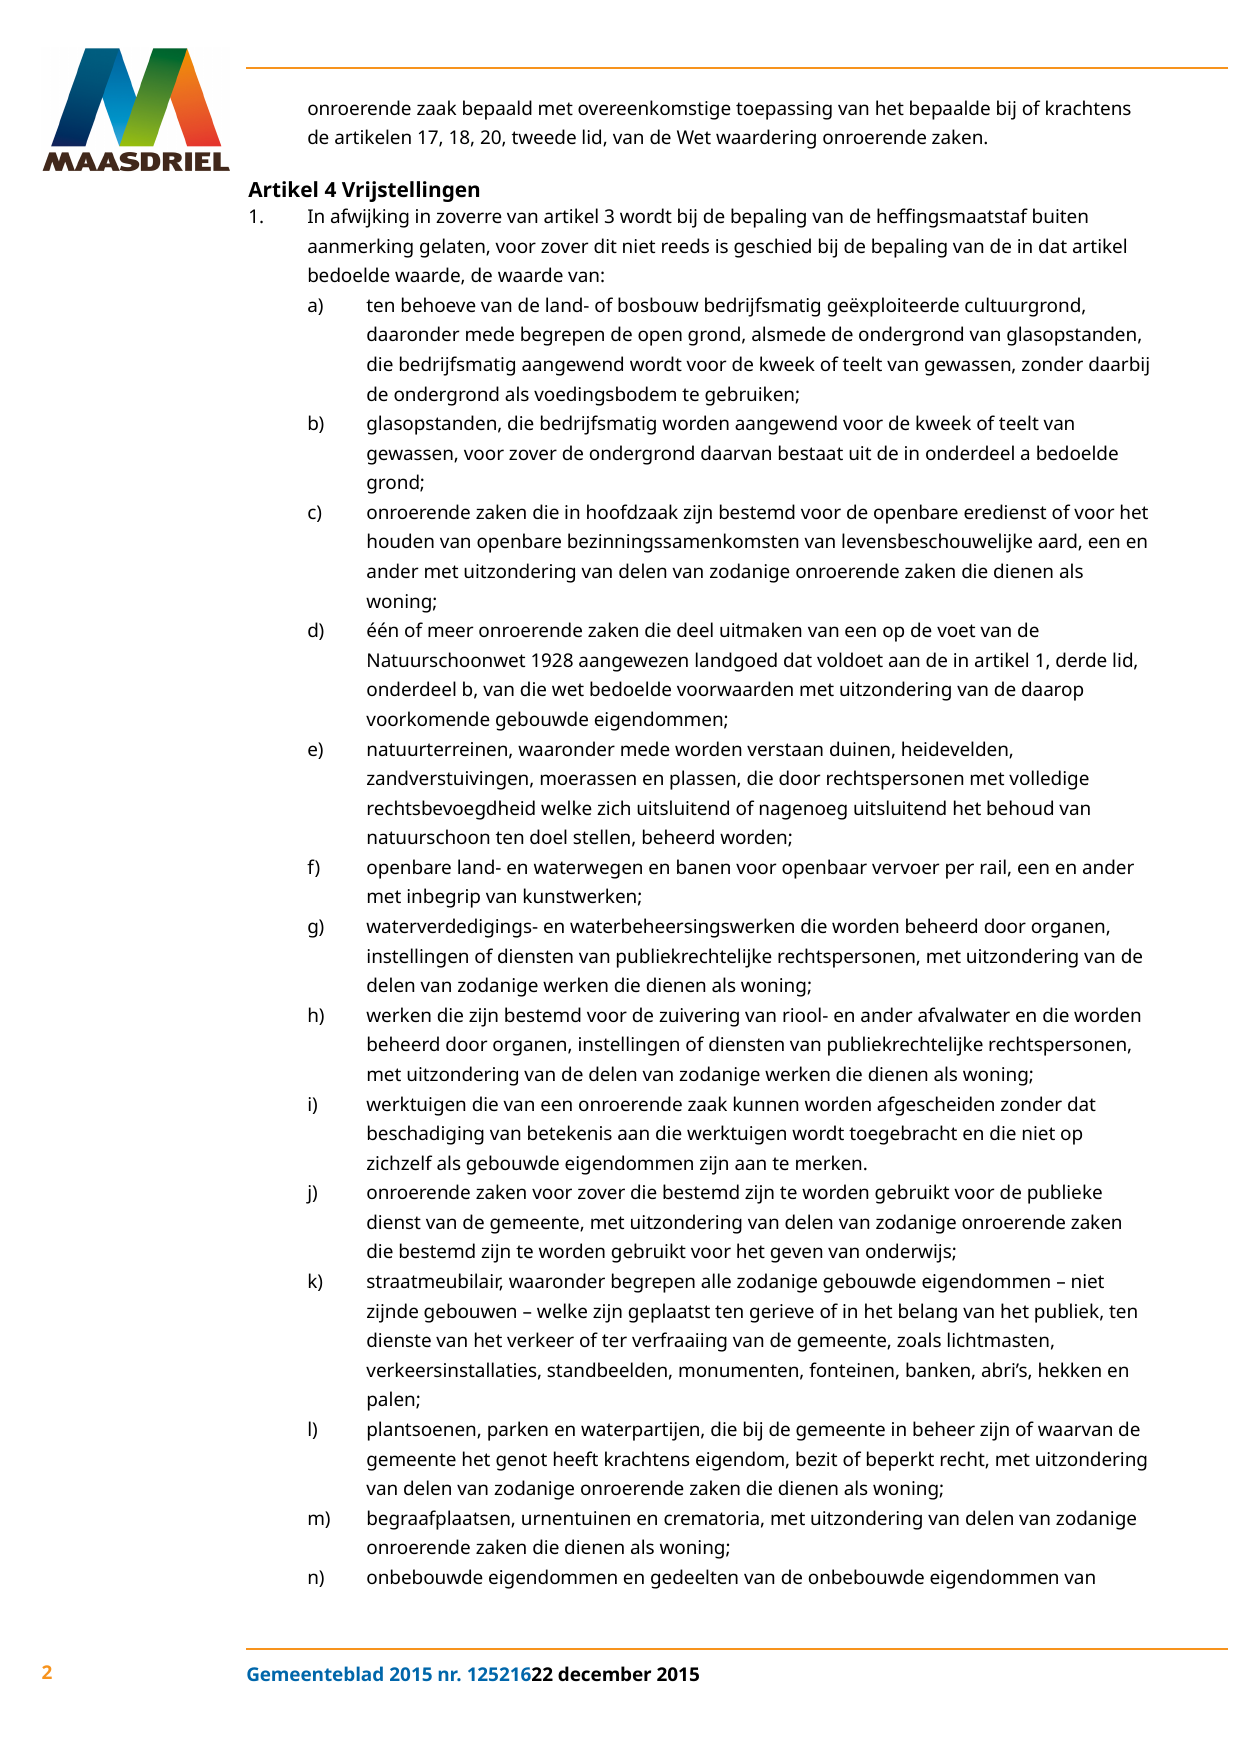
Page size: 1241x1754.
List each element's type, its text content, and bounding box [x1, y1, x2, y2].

list natuurterreinen, waaronder mede worden verstaan duinen, heidevelden, zandverstuivingen, moerassen en plassen, die door rechtspersonen met volledige rechtsbevoegdheid welke zich uitsluitend of nagenoeg uitsluitend het behoud van natuurschoon ten doel stellen, beheerd worden; [307, 736, 1152, 850]
list onroerende zaak bepaald met overeenkomstige toepassing van het bepaalde bij of krachtens de artikelen 17, 18, 20, tweede lid, van de Wet waardering onroerende zaken. [248, 95, 1152, 150]
list werktuigen die van een onroerende zaak kunnen worden afgescheiden zonder dat beschadiging van betekenis aan die werktuigen wordt toegebracht en die niet op zichzelf als gebouwde eigendommen zijn aan te merken. [307, 1091, 1152, 1176]
list plantsoenen, parken en waterpartijen, die bij de gemeente in beheer zijn of waarvan de gemeente het genot heeft krachtens eigendom, bezit of beperkt recht, met uitzondering van delen van zodanige onroerende zaken die dienen als woning; [307, 1416, 1152, 1501]
list onroerende zaken voor zover die bestemd zijn te worden gebruikt voor de publieke dienst van de gemeente, met uitzondering van delen van zodanige onroerende zaken die bestemd zijn te worden gebruikt voor het geven van onderwijs; [307, 1179, 1152, 1264]
list In afwijking in zoverre van artikel 3 wordt bij de bepaling van de heffingsmaatstaf buiten aanmerking gelaten, voor zover dit niet reeds is geschied bij de bepaling van de in dat artikel bedoelde waarde, de waarde van: [248, 203, 1152, 288]
list ten behoeve van de land- of bosbouw bedrijfsmatig geëxploiteerde cultuurgrond, daaronder mede begrepen de open grond, alsmede de ondergrond van glasopstanden, die bedrijfsmatig aangewend wordt voor de kweek of teelt van gewassen, zonder daarbij de ondergrond als voedingsbodem te gebruiken; [307, 292, 1152, 406]
list onroerende zaken die in hoofdzaak zijn bestemd voor de openbare eredienst of voor het houden van openbare bezinningssamenkomsten van levensbeschouwelijke aard, een en ander met uitzondering van delen van zodanige onroerende zaken die dienen als woning; [307, 499, 1152, 613]
list openbare land- en waterwegen en banen voor openbaar vervoer per rail, een en ander met inbegrip van kunstwerken; [307, 854, 1152, 909]
list één of meer onroerende zaken die deel uitmaken van een op de voet van de Natuurschoonwet 1928 aangewezen landgoed dat voldoet aan de in artikel 1, derde lid, onderdeel b, van die wet bedoelde voorwaarden met uitzondering van de daarop voorkomende gebouwde eigendommen; [307, 617, 1152, 732]
list waterverdedigings- en waterbeheersingswerken die worden beheerd door organen, instellingen of diensten van publiekrechtelijke rechtspersonen, met uitzondering van de delen van zodanige werken die dienen als woning; [307, 913, 1152, 998]
picture [41, 47, 231, 172]
list begraafplaatsen, urnentuinen en crematoria, met uitzondering van delen van zodanige onroerende zaken die dienen als woning; [307, 1505, 1152, 1560]
text Artikel 4 Vrijstellingen [248, 175, 1152, 203]
list glasopstanden, die bedrijfsmatig worden aangewend voor de kweek of teelt van gewassen, voor zover de ondergrond daarvan bestaat uit de in onderdeel a bedoelde grond; [307, 410, 1152, 495]
list onbebouwde eigendommen en gedeelten van de onbebouwde eigendommen van [307, 1564, 1152, 1590]
list straatmeubilair, waaronder begrepen alle zodanige gebouwde eigendommen – niet zijnde gebouwen – welke zijn geplaatst ten gerieve of in het belang van het publiek, ten dienste van het verkeer of ter verfraaiing van de gemeente, zoals lichtmasten, verkeersinstallaties, standbeelden, monumenten, fonteinen, banken, abri’s, hekken en palen; [307, 1268, 1152, 1412]
list werken die zijn bestemd voor de zuivering van riool- en ander afvalwater en die worden beheerd door organen, instellingen of diensten van publiekrechtelijke rechtspersonen, met uitzondering van de delen van zodanige werken die dienen als woning; [307, 1002, 1152, 1087]
